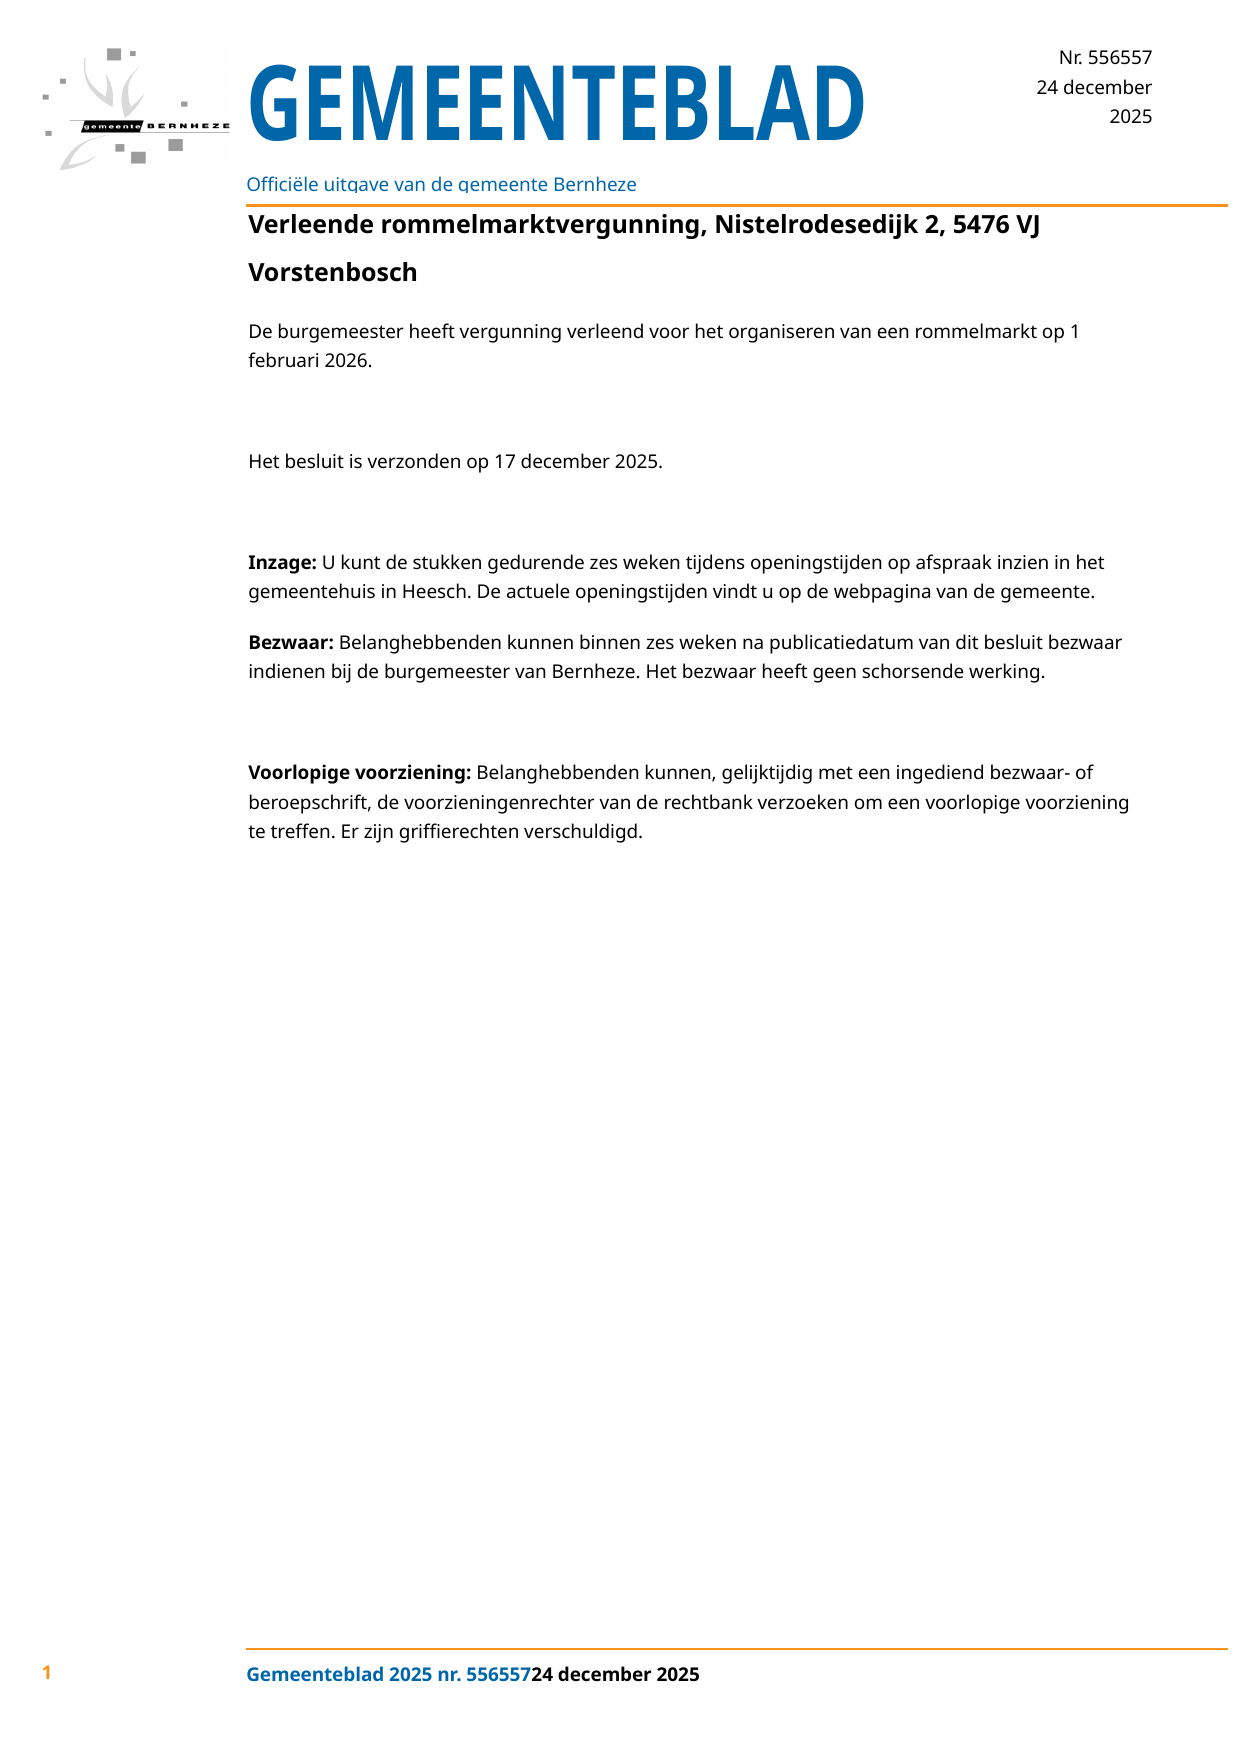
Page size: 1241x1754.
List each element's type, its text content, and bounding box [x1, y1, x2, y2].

text Het besluit is verzonden op 17 december 2025. [248, 448, 1152, 474]
text Inzage: U kunt de stukken gedurende zes weken tijdens openingstijden op afspraak inzien in het gemeentehuis in Heesch. De actuele openingstijden vindt u op de webpagina van de gemeente. [248, 549, 1152, 604]
picture [41, 47, 231, 172]
text De burgemeester heeft vergunning verleend voor het organiseren van een rommelmarkt op 1 februari 2026. [248, 318, 1152, 373]
text Voorlopige voorziening: Belanghebbenden kunnen, gelijktijdig met een ingediend bezwaar- of beroepschrift, de voorzieningenrechter van de rechtbank verzoeken om een voorlopige voorziening te treffen. Er zijn griffierechten verschuldigd. [248, 759, 1152, 844]
text Verleende rommelmarktvergunning, Nistelrodesedijk 2, 5476 VJ Vorstenbosch [248, 207, 1152, 288]
text Bezwaar: Belanghebbenden kunnen binnen zes weken na publicatiedatum van dit besluit bezwaar indienen bij de burgemeester van Bernheze. Het bezwaar heeft geen schorsende werking. [248, 629, 1152, 684]
